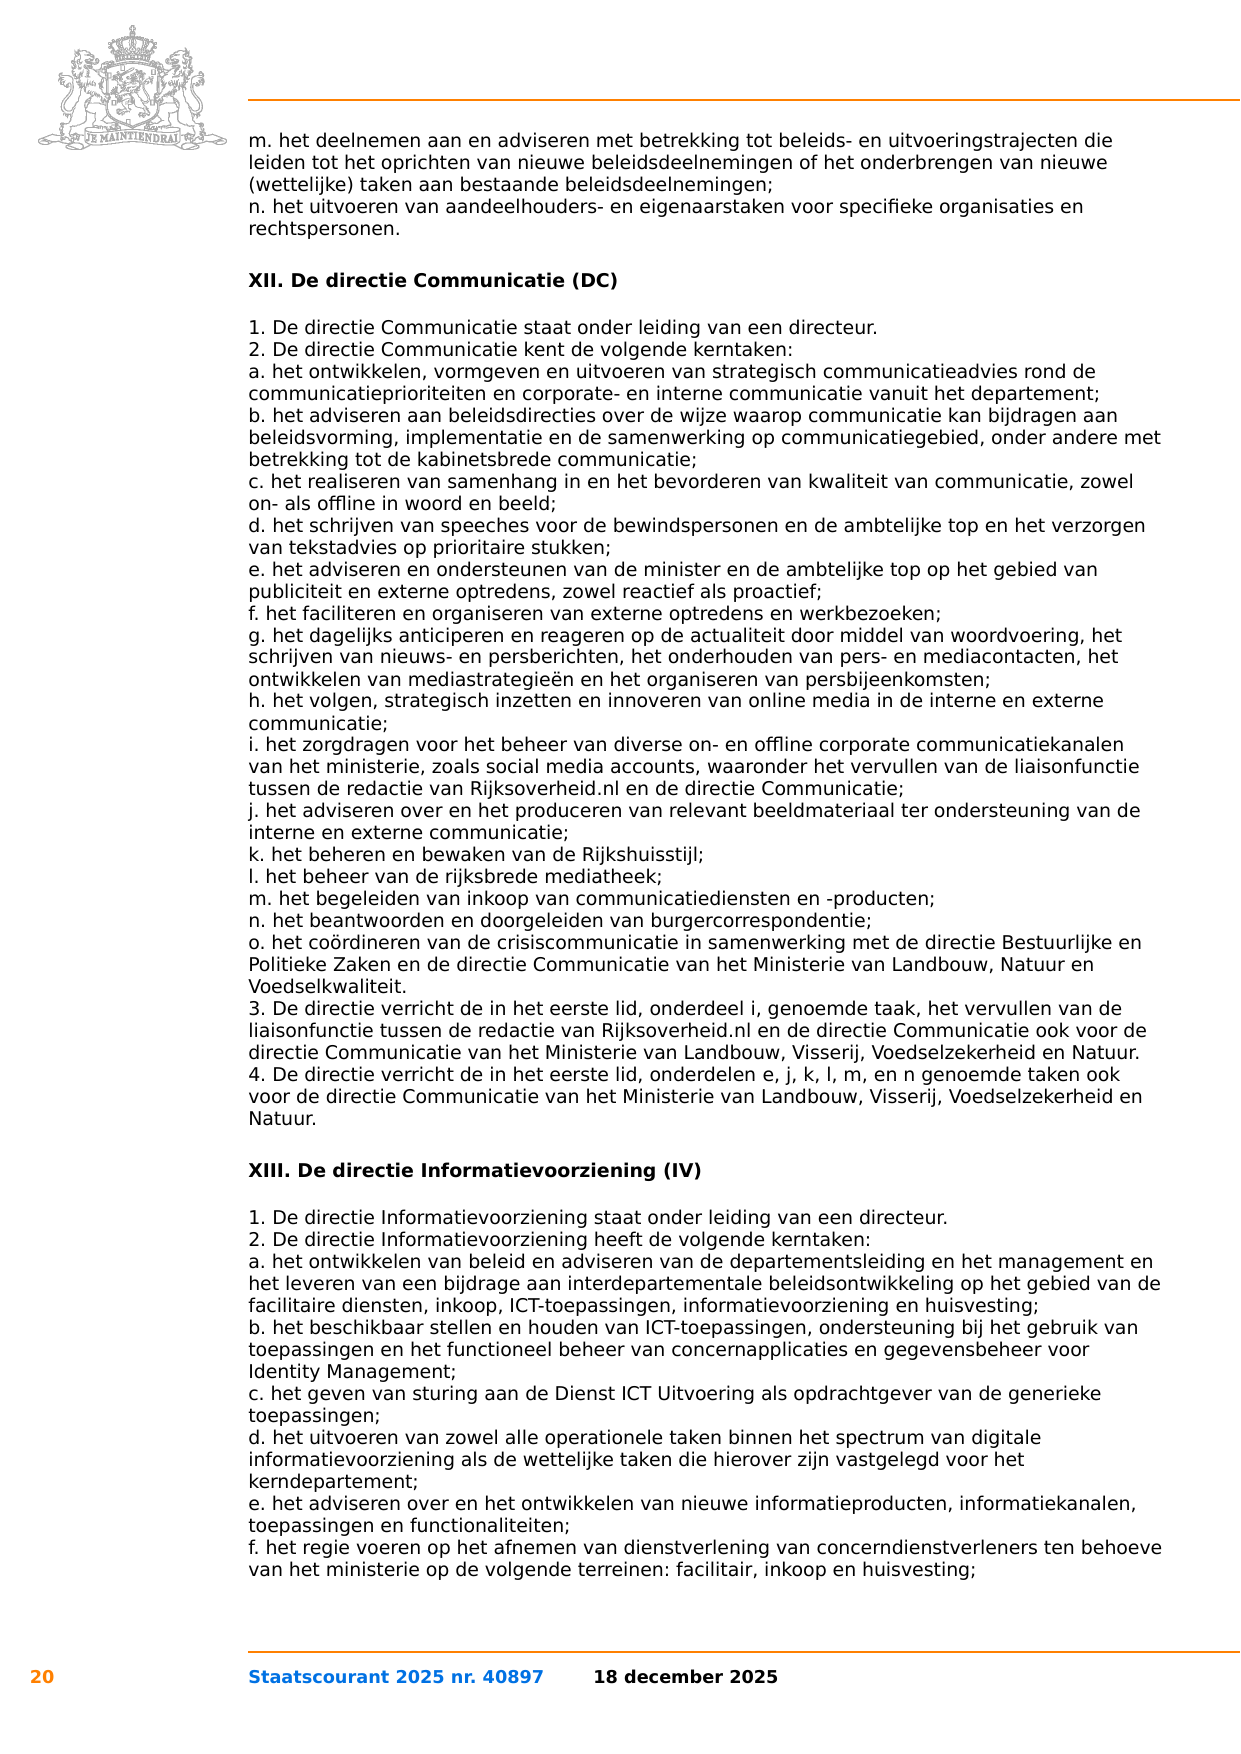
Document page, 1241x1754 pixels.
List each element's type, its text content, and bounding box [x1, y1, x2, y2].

subtitle XIII. De directie Informatievoorziening (IV) [248, 1160, 1163, 1182]
text f. het regie voeren op het afnemen van dienstverlening van concerndienstverleners ten behoeve van het ministerie op de volgende terreinen: facilitair, inkoop en huisvesting; [248, 1537, 1163, 1581]
text d. het uitvoeren van zowel alle operationele taken binnen het spectrum van digitale informatievoorziening als de wettelijke taken die hierover zijn vastgelegd voor het kerndepartement; [248, 1427, 1163, 1493]
text n. het beantwoorden en doorgeleiden van burgercorrespondentie; [248, 910, 1163, 932]
text 4. De directie verricht de in het eerste lid, onderdelen e, j, k, l, m, en n genoemde taken ook voor de directie Communicatie van het Ministerie van Landbouw, Visserij, Voedselzekerheid en Natuur. [248, 1064, 1163, 1130]
text j. het adviseren over en het produceren van relevant beeldmateriaal ter ondersteuning van de interne en externe communicatie; [248, 800, 1163, 844]
text d. het schrijven van speeches voor de bewindspersonen en de ambtelijke top en het verzorgen van tekstadvies op prioritaire stukken; [248, 514, 1163, 558]
picture [38, 25, 227, 150]
text 3. De directie verricht de in het eerste lid, onderdeel i, genoemde taak, het vervullen van de liaisonfunctie tussen de redactie van Rijksoverheid.nl en de directie Communicatie ook voor de directie Communicatie van het Ministerie van Landbouw, Visserij, Voedselzekerheid en Natuur. [248, 998, 1163, 1064]
text b. het adviseren aan beleidsdirecties over de wijze waarop communicatie kan bijdragen aan beleidsvorming, implementatie en de samenwerking op communicatiegebied, onder andere met betrekking tot de kabinetsbrede communicatie; [248, 405, 1163, 471]
text a. het ontwikkelen van beleid en adviseren van de departementsleiding en het management en het leveren van een bijdrage aan interdepartementale beleidsontwikkeling op het gebied van de facilitaire diensten, inkoop, ICT-toepassingen, informatievoorziening en huisvesting; [248, 1251, 1163, 1317]
text c. het realiseren van samenhang in en het bevorderen van kwaliteit van communicatie, zowel on- als offline in woord en beeld; [248, 471, 1163, 514]
text e. het adviseren en ondersteunen van de minister en de ambtelijke top op het gebied van publiciteit en externe optredens, zowel reactief als proactief; [248, 558, 1163, 602]
text f. het faciliteren en organiseren van externe optredens en werkbezoeken; [248, 602, 1163, 624]
text 2. De directie Communicatie kent de volgende kerntaken: [248, 339, 1163, 361]
text a. het ontwikkelen, vormgeven en uitvoeren van strategisch communicatieadvies rond de communicatieprioriteiten en corporate- en interne communicatie vanuit het departement; [248, 361, 1163, 405]
text 2. De directie Informatievoorziening heeft de volgende kerntaken: [248, 1229, 1163, 1251]
text n. het uitvoeren van aandeelhouders- en eigenaarstaken voor specifieke organisaties en rechtspersonen. [248, 196, 1163, 240]
text e. het adviseren over en het ontwikkelen van nieuwe informatieproducten, informatiekanalen, toepassingen en functionaliteiten; [248, 1493, 1163, 1537]
text m. het begeleiden van inkoop van communicatiediensten en -producten; [248, 888, 1163, 910]
subtitle XII. De directie Communicatie (DC) [248, 270, 1163, 292]
text m. het deelnemen aan en adviseren met betrekking tot beleids- en uitvoeringstrajecten die leiden tot het oprichten van nieuwe beleidsdeelnemingen of het onderbrengen van nieuwe (wettelijke) taken aan bestaande beleidsdeelnemingen; [248, 130, 1163, 196]
text i. het zorgdragen voor het beheer van diverse on- en offline corporate communicatiekanalen van het ministerie, zoals social media accounts, waaronder het vervullen van de liaisonfunctie tussen de redactie van Rijksoverheid.nl en de directie Communicatie; [248, 734, 1163, 800]
text k. het beheren en bewaken van de Rijkshuisstijl; [248, 844, 1163, 866]
text l. het beheer van de rijksbrede mediatheek; [248, 866, 1163, 888]
text g. het dagelijks anticiperen en reageren op de actualiteit door middel van woordvoering, het schrijven van nieuws- en persberichten, het onderhouden van pers- en mediacontacten, het ontwikkelen van mediastrategieën en het organiseren van persbijeenkomsten; [248, 624, 1163, 690]
text b. het beschikbaar stellen en houden van ICT-toepassingen, ondersteuning bij het gebruik van toepassingen en het functioneel beheer van concernapplicaties en gegevensbeheer voor Identity Management; [248, 1317, 1163, 1383]
text c. het geven van sturing aan de Dienst ICT Uitvoering als opdrachtgever van de generieke toepassingen; [248, 1383, 1163, 1427]
text h. het volgen, strategisch inzetten en innoveren van online media in de interne en externe communicatie; [248, 690, 1163, 734]
text 1. De directie Communicatie staat onder leiding van een directeur. [248, 317, 1163, 339]
text 1. De directie Informatievoorziening staat onder leiding van een directeur. [248, 1207, 1163, 1229]
text o. het coördineren van de crisiscommunicatie in samenwerking met de directie Bestuurlijke en Politieke Zaken en de directie Communicatie van het Ministerie van Landbouw, Natuur en Voedselkwaliteit. [248, 932, 1163, 998]
